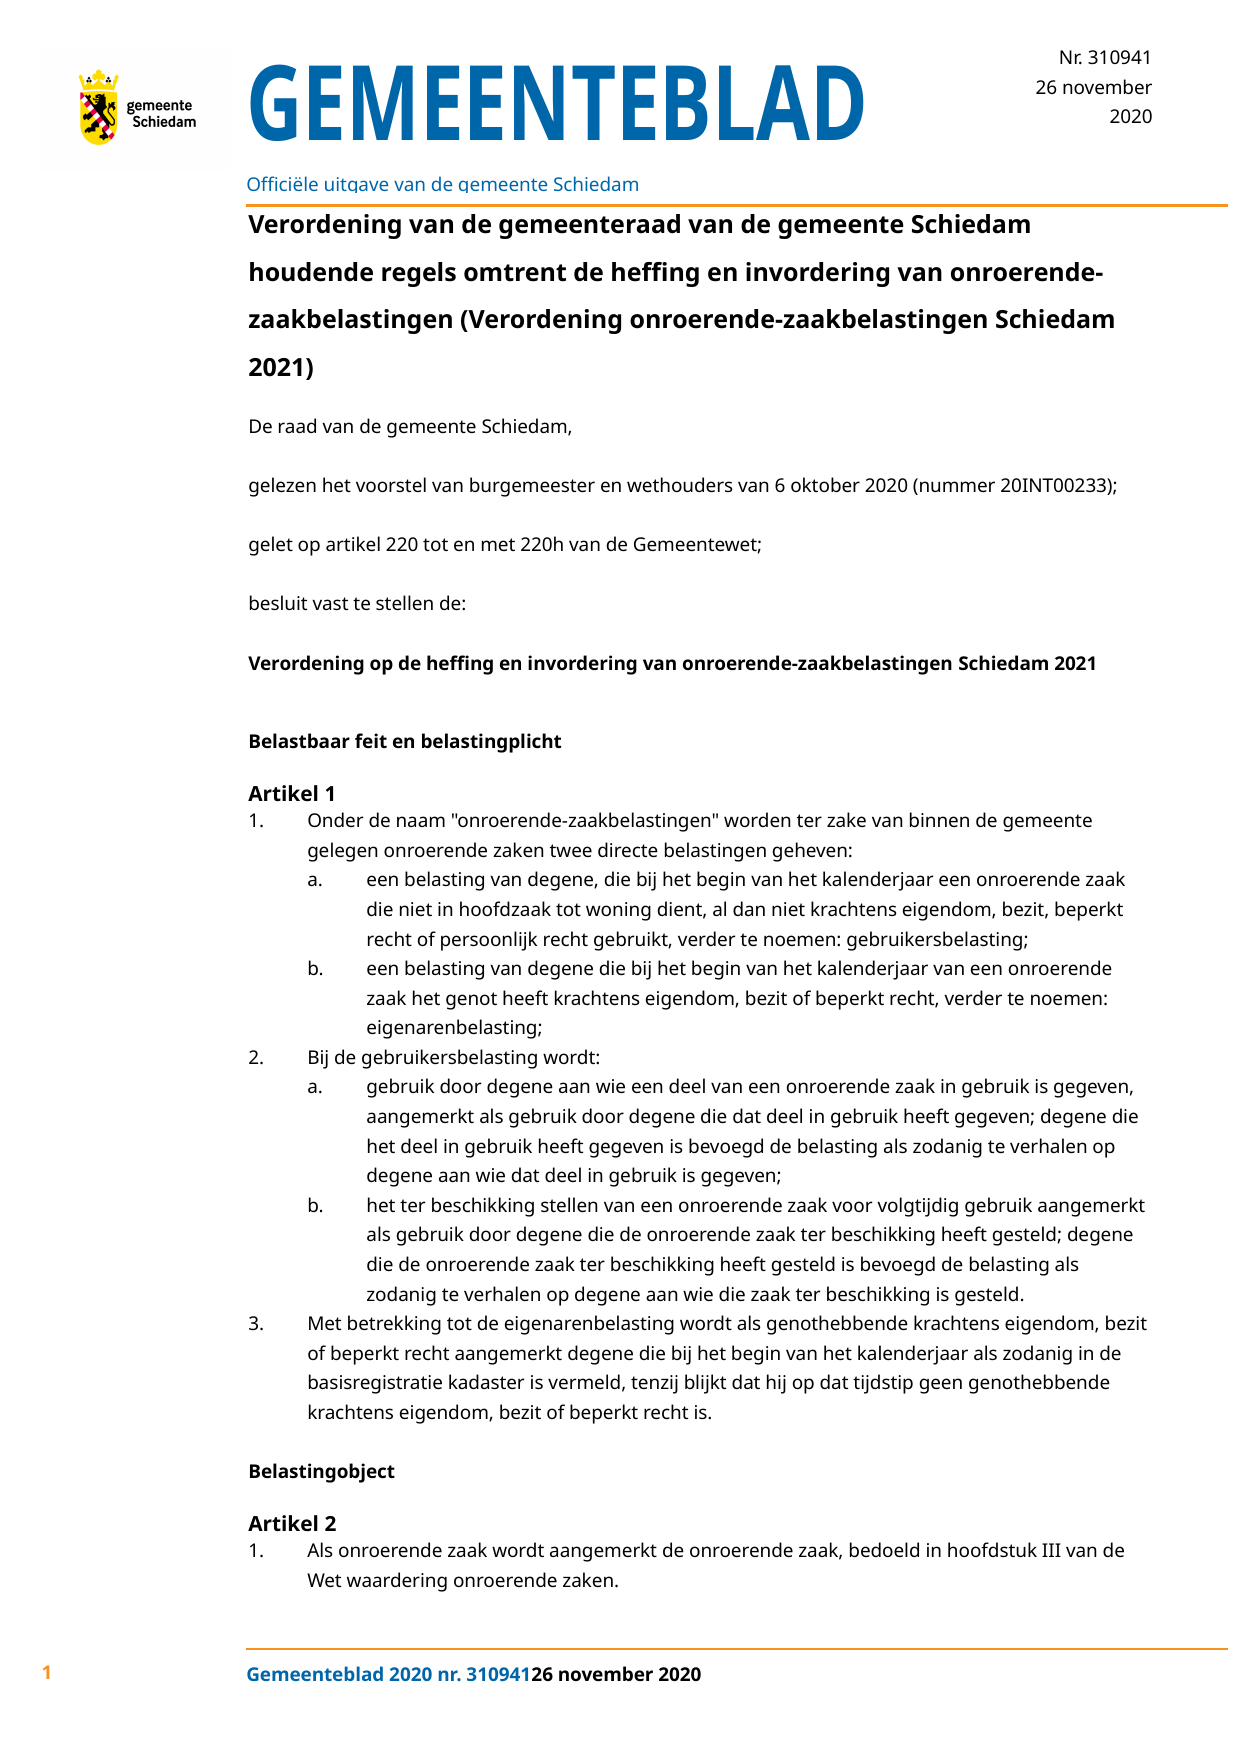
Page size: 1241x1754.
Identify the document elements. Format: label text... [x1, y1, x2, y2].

list gebruik door degene aan wie een deel van een onroerende zaak in gebruik is gegeven, aangemerkt als gebruik door degene die dat deel in gebruik heeft gegeven; degene die het deel in gebruik heeft gegeven is bevoegd de belasting als zodanig te verhalen op degene aan wie dat deel in gebruik is gegeven; [307, 1074, 1152, 1188]
text besluit vast te stellen de: [248, 591, 1152, 616]
text De raad van de gemeente Schiedam, [248, 413, 1152, 439]
text Belastingobject [248, 1458, 1152, 1484]
list Bij de gebruikersbelasting wordt: [248, 1044, 1152, 1070]
list Als onroerende zaak wordt aangemerkt de onroerende zaak, bedoeld in hoofdstuk III van de Wet waardering onroerende zaken. [248, 1537, 1152, 1592]
list het ter beschikking stellen van een onroerende zaak voor volgtijdig gebruik aangemerkt als gebruik door degene die de onroerende zaak ter beschikking heeft gesteld; degene die de onroerende zaak ter beschikking heeft gesteld is bevoegd de belasting als zodanig te verhalen op degene aan wie die zaak ter beschikking is gesteld. [307, 1192, 1152, 1307]
text gelezen het voorstel van burgemeester en wethouders van 6 oktober 2020 (nummer 20INT00233); [248, 472, 1152, 498]
list een belasting van degene, die bij het begin van het kalenderjaar een onroerende zaak die niet in hoofdzaak tot woning dient, al dan niet krachtens eigendom, bezit, beperkt recht of persoonlijk recht gebruikt, verder te noemen: gebruikersbelasting; [307, 867, 1152, 952]
text Verordening op de heffing en invordering van onroerende-zaakbelastingen Schiedam 2021 [248, 650, 1152, 676]
text Verordening van de gemeenteraad van de gemeente Schiedam houdende regels omtrent de heffing en invordering van onroerende-zaakbelastingen (Verordening onroerende-zaakbelastingen Schiedam 2021) [248, 207, 1152, 384]
list een belasting van degene die bij het begin van het kalenderjaar van een onroerende zaak het genot heeft krachtens eigendom, bezit of beperkt recht, verder te noemen: eigenarenbelasting; [307, 955, 1152, 1040]
text Belastbaar feit en belastingplicht [248, 729, 1152, 754]
list Onder de naam "onroerende-zaakbelastingen" worden ter zake van binnen de gemeente gelegen onroerende zaken twee directe belastingen geheven: [248, 807, 1152, 863]
text Artikel 1 [248, 779, 1152, 807]
text gelet op artikel 220 tot en met 220h van de Gemeentewet; [248, 531, 1152, 557]
picture [41, 47, 231, 172]
text Artikel 2 [248, 1509, 1152, 1537]
list Met betrekking tot de eigenarenbelasting wordt als genothebbende krachtens eigendom, bezit of beperkt recht aangemerkt degene die bij het begin van het kalenderjaar als zodanig in de basisregistratie kadaster is vermeld, tenzij blijkt dat hij op dat tijdstip geen genothebbende krachtens eigendom, bezit of beperkt recht is. [248, 1310, 1152, 1425]
